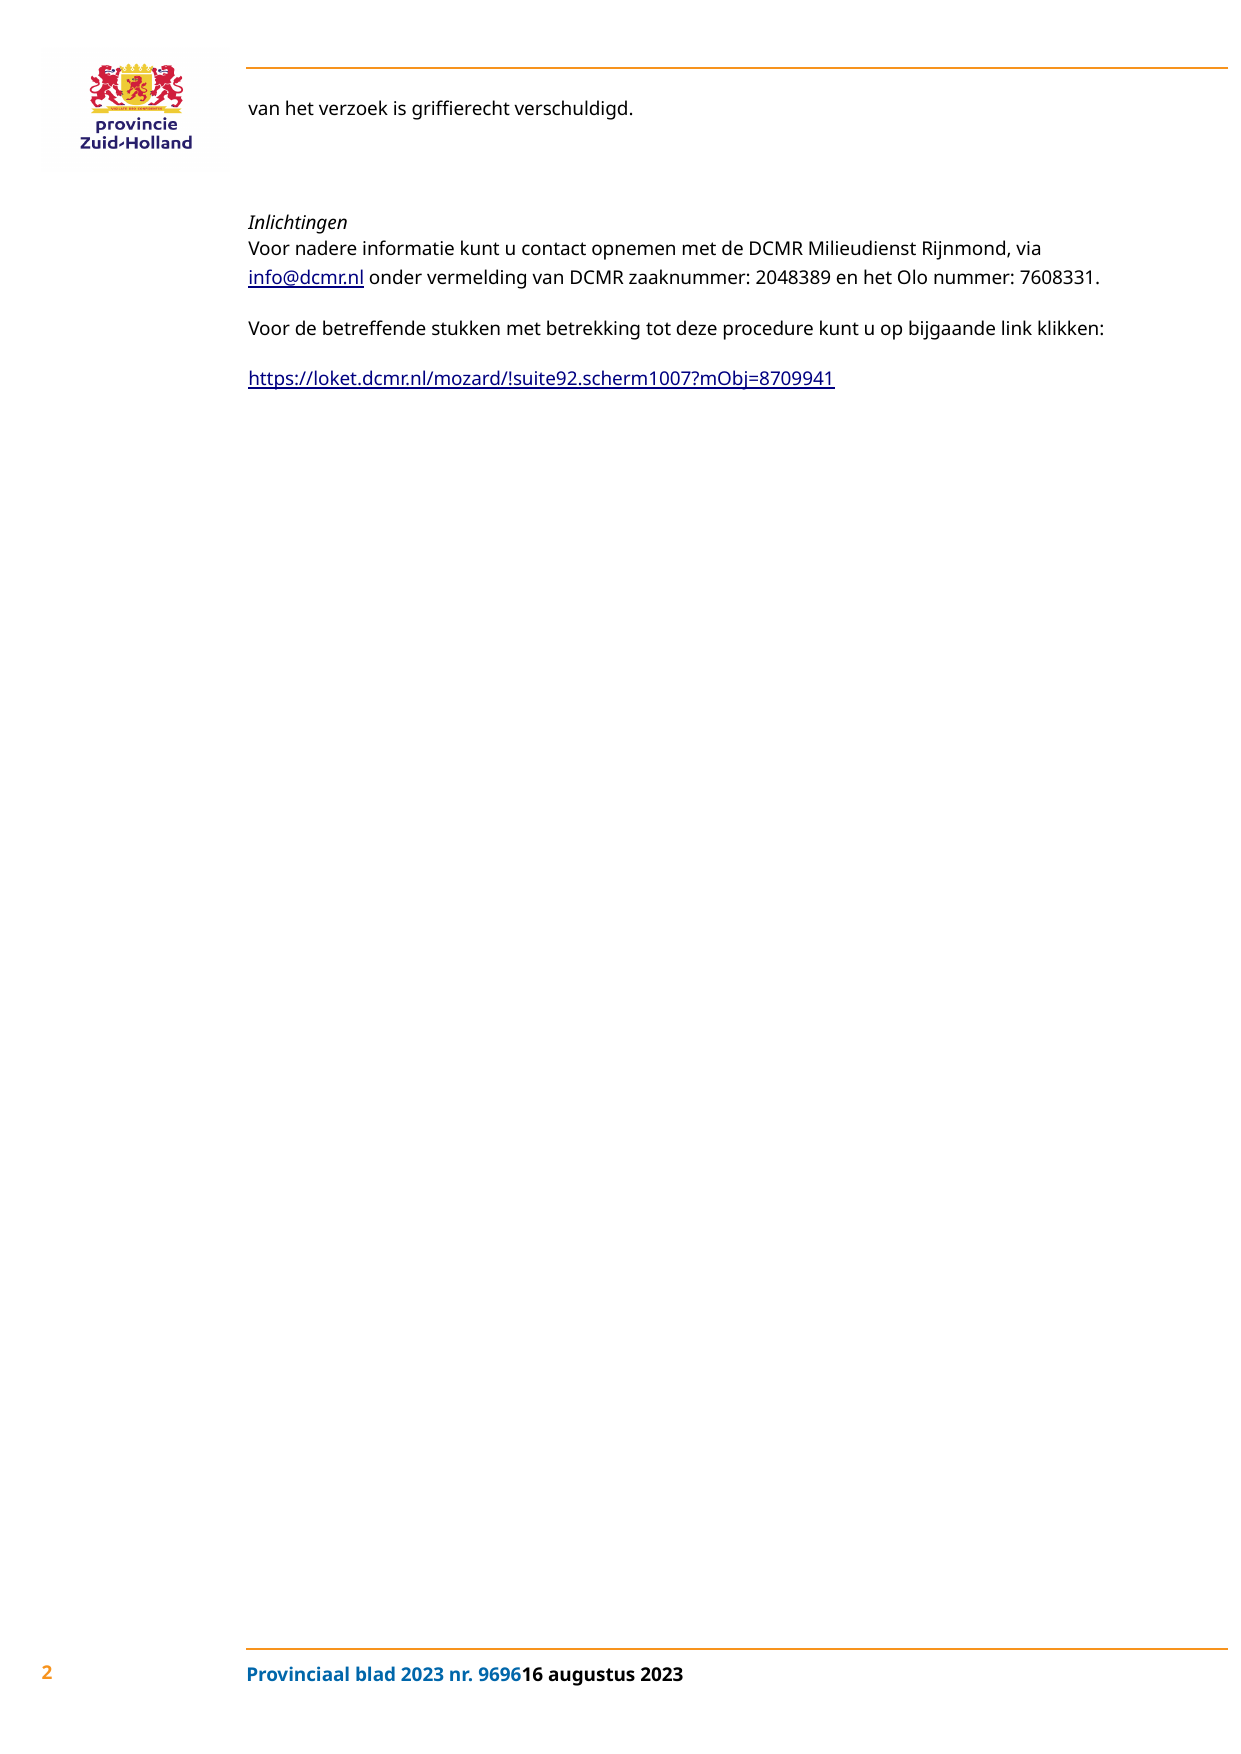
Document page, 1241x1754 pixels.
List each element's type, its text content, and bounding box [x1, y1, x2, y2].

text Inlichtingen [248, 209, 1152, 235]
text https://loket.dcmr.nl/mozard/!suite92.scherm1007?mObj=8709941 [248, 365, 1152, 391]
picture [41, 47, 231, 172]
text van het verzoek is griffierecht verschuldigd. [248, 95, 1152, 121]
text Voor de betreffende stukken met betrekking tot deze procedure kunt u op bijgaande link klikken: [248, 315, 1152, 341]
text Voor nadere informatie kunt u contact opnemen met de DCMR Milieudienst Rijnmond, via info@dcmr.nl onder vermelding van DCMR zaaknummer: 2048389 en het Olo nummer: 7608331. [248, 235, 1152, 290]
